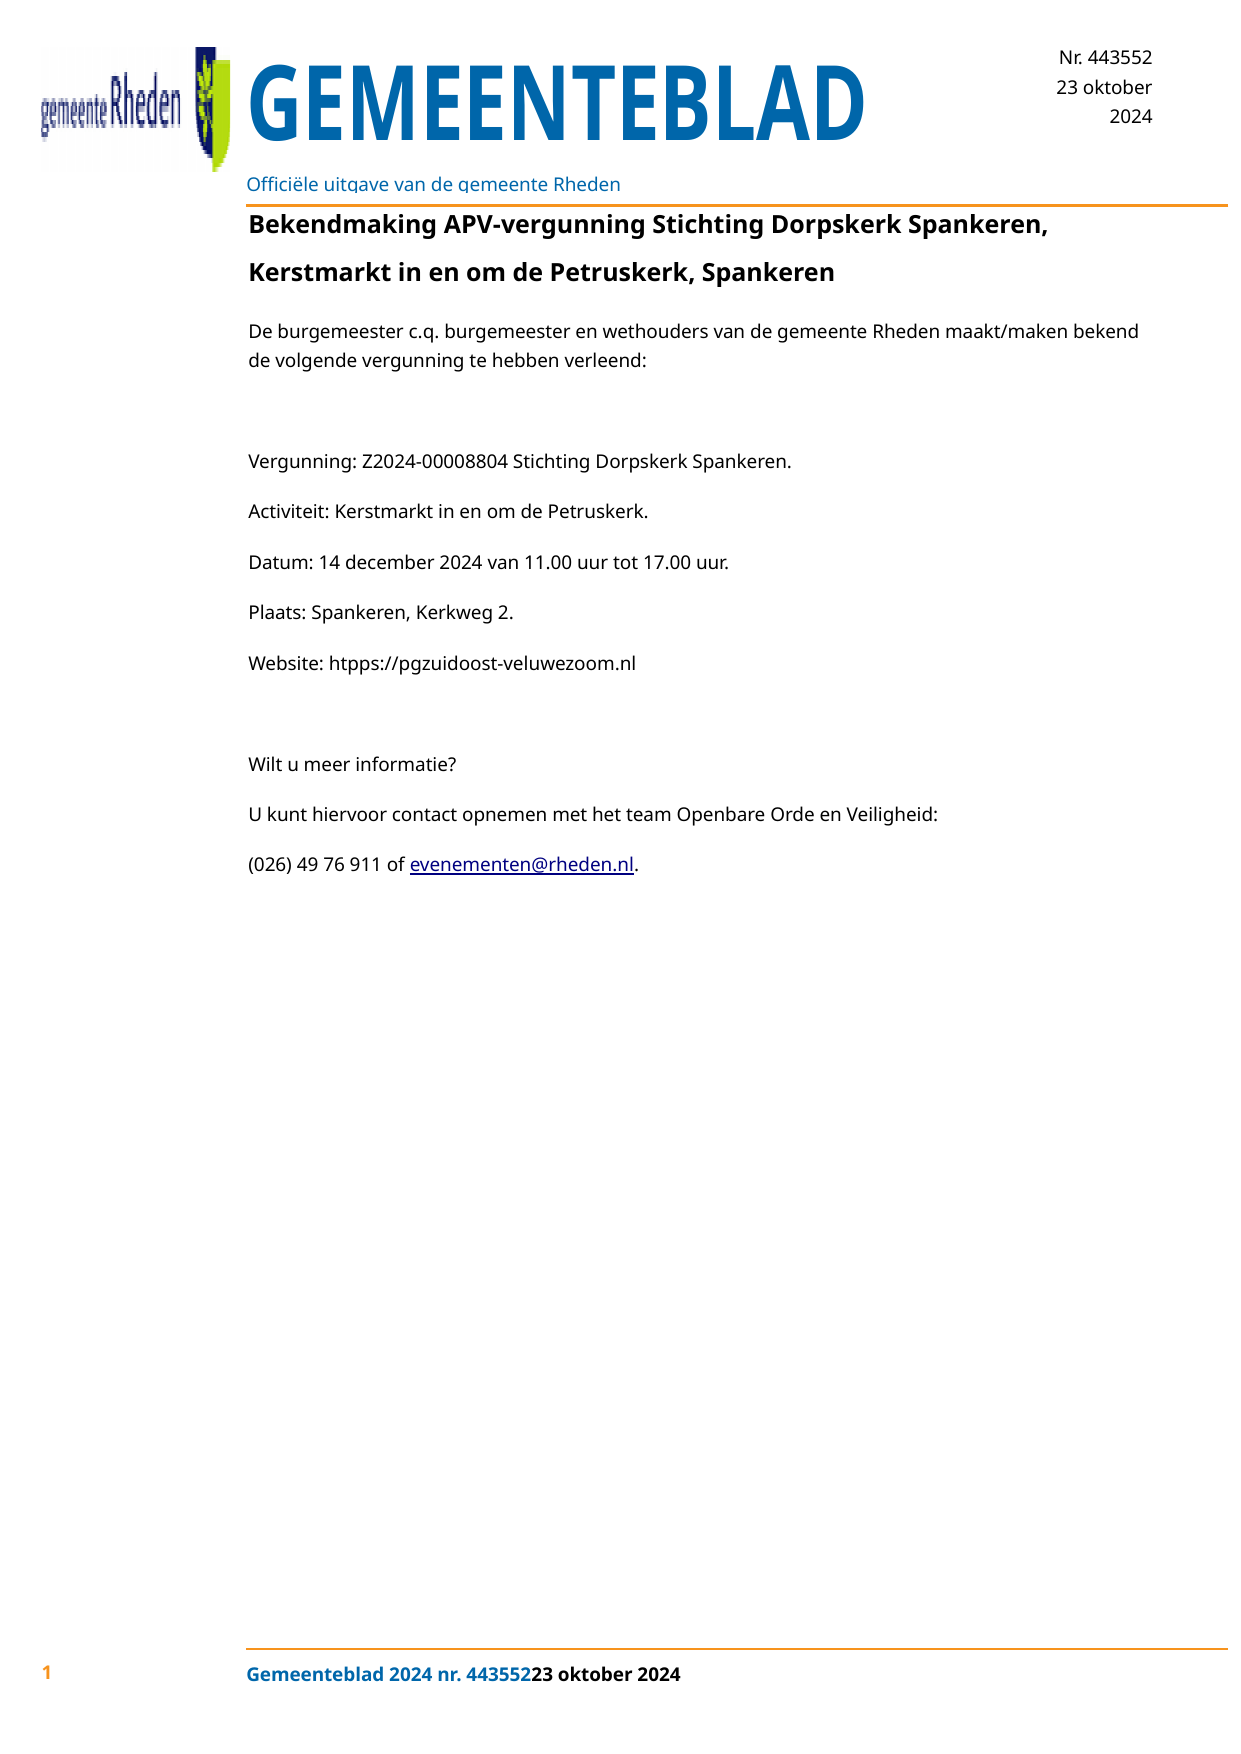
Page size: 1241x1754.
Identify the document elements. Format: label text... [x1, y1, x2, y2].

picture [41, 47, 231, 172]
text Website: htpps://pgzuidoost-veluwezoom.nl [248, 650, 1152, 676]
text Datum: 14 december 2024 van 11.00 uur tot 17.00 uur. [248, 549, 1152, 575]
text U kunt hiervoor contact opnemen met het team Openbare Orde en Veiligheid: [248, 801, 1152, 827]
text (026) 49 76 911 of evenementen@rheden.nl. [248, 852, 1152, 877]
text Activiteit: Kerstmarkt in en om de Petruskerk. [248, 499, 1152, 524]
text Plaats: Spankeren, Kerkweg 2. [248, 599, 1152, 625]
text Wilt u meer informatie? [248, 751, 1152, 777]
text De burgemeester c.q. burgemeester en wethouders van de gemeente Rheden maakt/maken bekend de volgende vergunning te hebben verleend: [248, 318, 1152, 373]
text Vergunning: Z2024-00008804 Stichting Dorpskerk Spankeren. [248, 448, 1152, 474]
text Bekendmaking APV-vergunning Stichting Dorpskerk Spankeren, Kerstmarkt in en om de Petruskerk, Spankeren [248, 207, 1152, 288]
